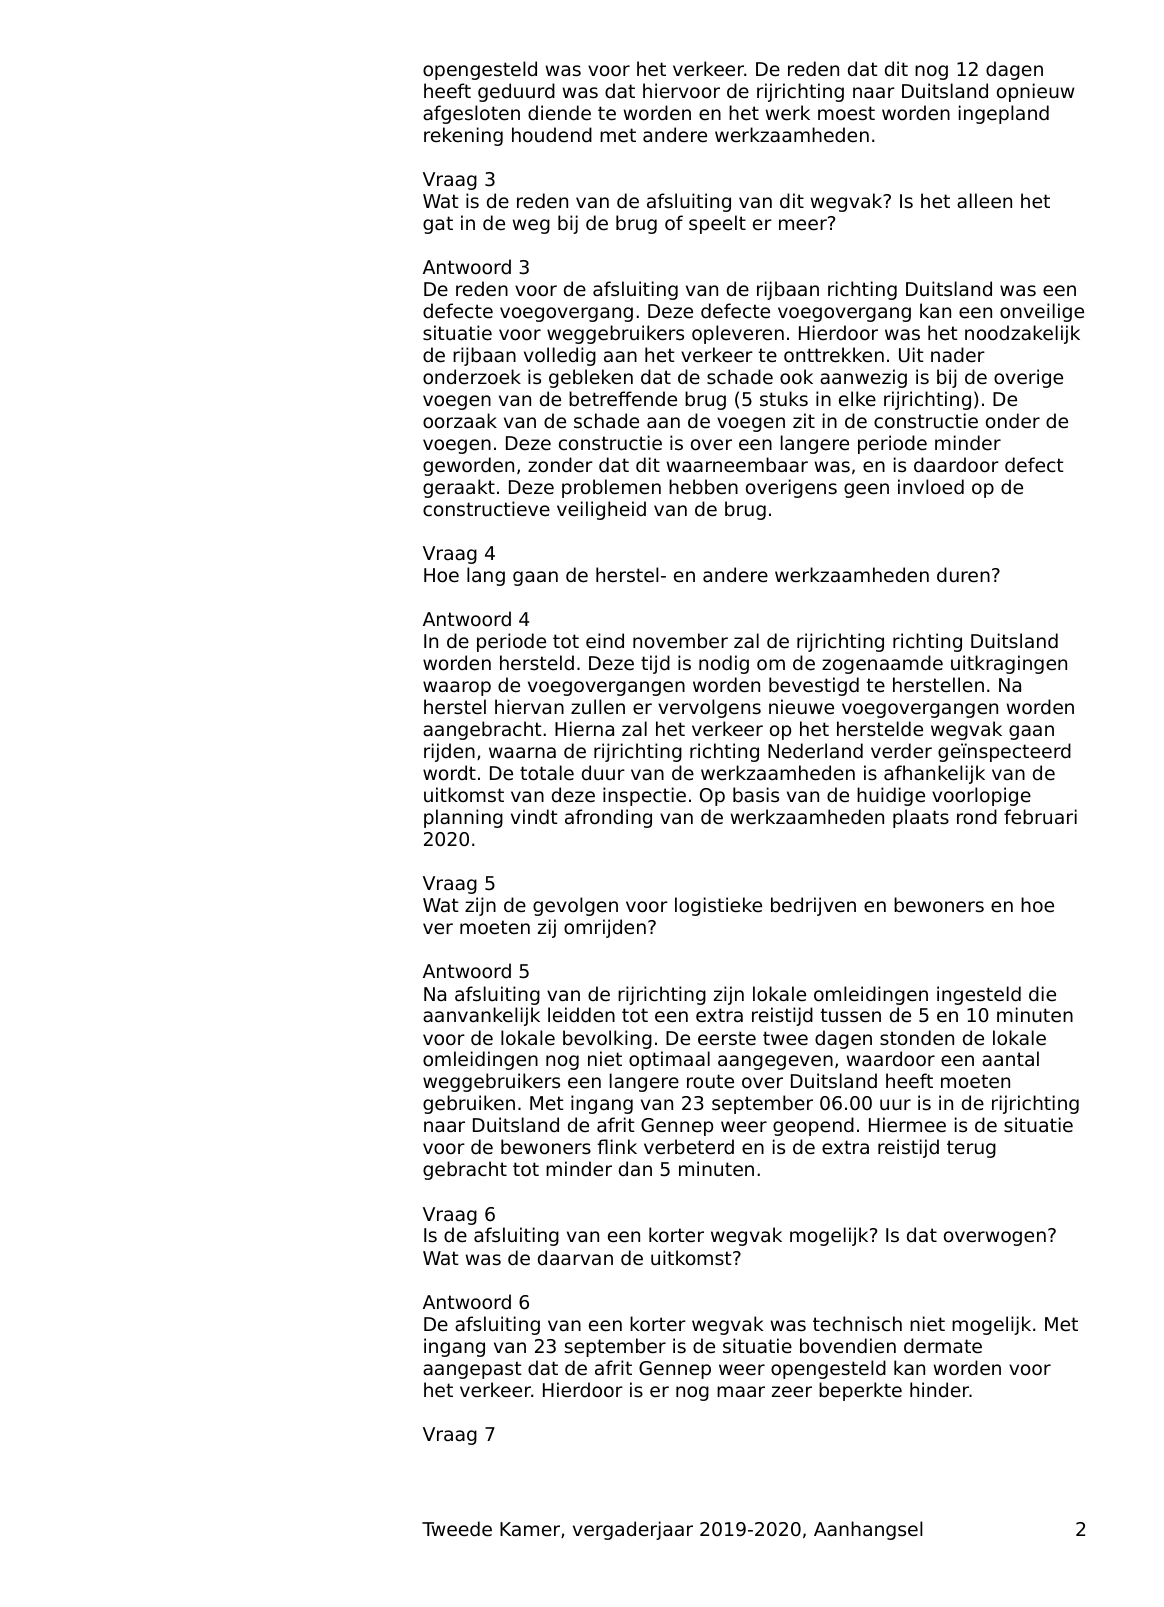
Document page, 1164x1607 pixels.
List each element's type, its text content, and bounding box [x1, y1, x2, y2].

text Na afsluiting van de rijrichting zijn lokale omleidingen ingesteld die aanvankelijk leidden tot een extra reistijd tussen de 5 en 10 minuten voor de lokale bevolking. De eerste twee dagen stonden de lokale omleidingen nog niet optimaal aangegeven, waardoor een aantal weggebruikers een langere route over Duitsland heeft moeten gebruiken. Met ingang van 23 september 06.00 uur is in de rijrichting naar Duitsland de afrit Gennep weer geopend. Hiermee is de situatie voor de bewoners flink verbeterd en is de extra reistijd terug gebracht tot minder dan 5 minuten. [422, 983, 1087, 1181]
text Antwoord 6 [422, 1292, 1087, 1313]
text Wat is de reden van de afsluiting van dit wegvak? Is het alleen het gat in de weg bij de brug of speelt er meer? [422, 191, 1087, 235]
text In de periode tot eind november zal de rijrichting richting Duitsland worden hersteld. Deze tijd is nodig om de zogenaamde uitkragingen waarop de voegovergangen worden bevestigd te herstellen. Na herstel hiervan zullen er vervolgens nieuwe voegovergangen worden aangebracht. Hierna zal het verkeer op het herstelde wegvak gaan rijden, waarna de rijrichting richting Nederland verder geïnspecteerd wordt. De totale duur van de werkzaamheden is afhankelijk van de uitkomst van deze inspectie. Op basis van de huidige voorlopige planning vindt afronding van de werkzaamheden plaats rond februari 2020. [422, 631, 1087, 851]
text Vraag 7 [422, 1424, 1087, 1446]
text Wat zijn de gevolgen voor logistieke bedrijven en bewoners en hoe ver moeten zij omrijden? [422, 895, 1087, 939]
text Antwoord 4 [422, 609, 1087, 631]
text Vraag 4 [422, 543, 1087, 565]
text Antwoord 5 [422, 961, 1087, 983]
text De reden voor de afsluiting van de rijbaan richting Duitsland was een defecte voegovergang. Deze defecte voegovergang kan een onveilige situatie voor weggebruikers opleveren. Hierdoor was het noodzakelijk de rijbaan volledig aan het verkeer te onttrekken. Uit nader onderzoek is gebleken dat de schade ook aanwezig is bij de overige voegen van de betreffende brug (5 stuks in elke rijrichting). De oorzaak van de schade aan de voegen zit in de constructie onder de voegen. Deze constructie is over een langere periode minder geworden, zonder dat dit waarneembaar was, en is daardoor defect geraakt. Deze problemen hebben overigens geen invloed op de constructieve veiligheid van de brug. [422, 279, 1087, 521]
text Vraag 3 [422, 169, 1087, 191]
text De afsluiting van een korter wegvak was technisch niet mogelijk. Met ingang van 23 september is de situatie bovendien dermate aangepast dat de afrit Gennep weer opengesteld kan worden voor het verkeer. Hierdoor is er nog maar zeer beperkte hinder. [422, 1313, 1087, 1401]
text Hoe lang gaan de herstel- en andere werkzaamheden duren? [422, 565, 1087, 587]
text Antwoord 3 [422, 257, 1087, 279]
text opengesteld was voor het verkeer. De reden dat dit nog 12 dagen heeft geduurd was dat hiervoor de rijrichting naar Duitsland opnieuw afgesloten diende te worden en het werk moest worden ingepland rekening houdend met andere werkzaamheden. [422, 59, 1087, 147]
text Is de afsluiting van een korter wegvak mogelijk? Is dat overwogen? Wat was de daarvan de uitkomst? [422, 1225, 1087, 1269]
text Vraag 5 [422, 873, 1087, 895]
text Vraag 6 [422, 1203, 1087, 1225]
